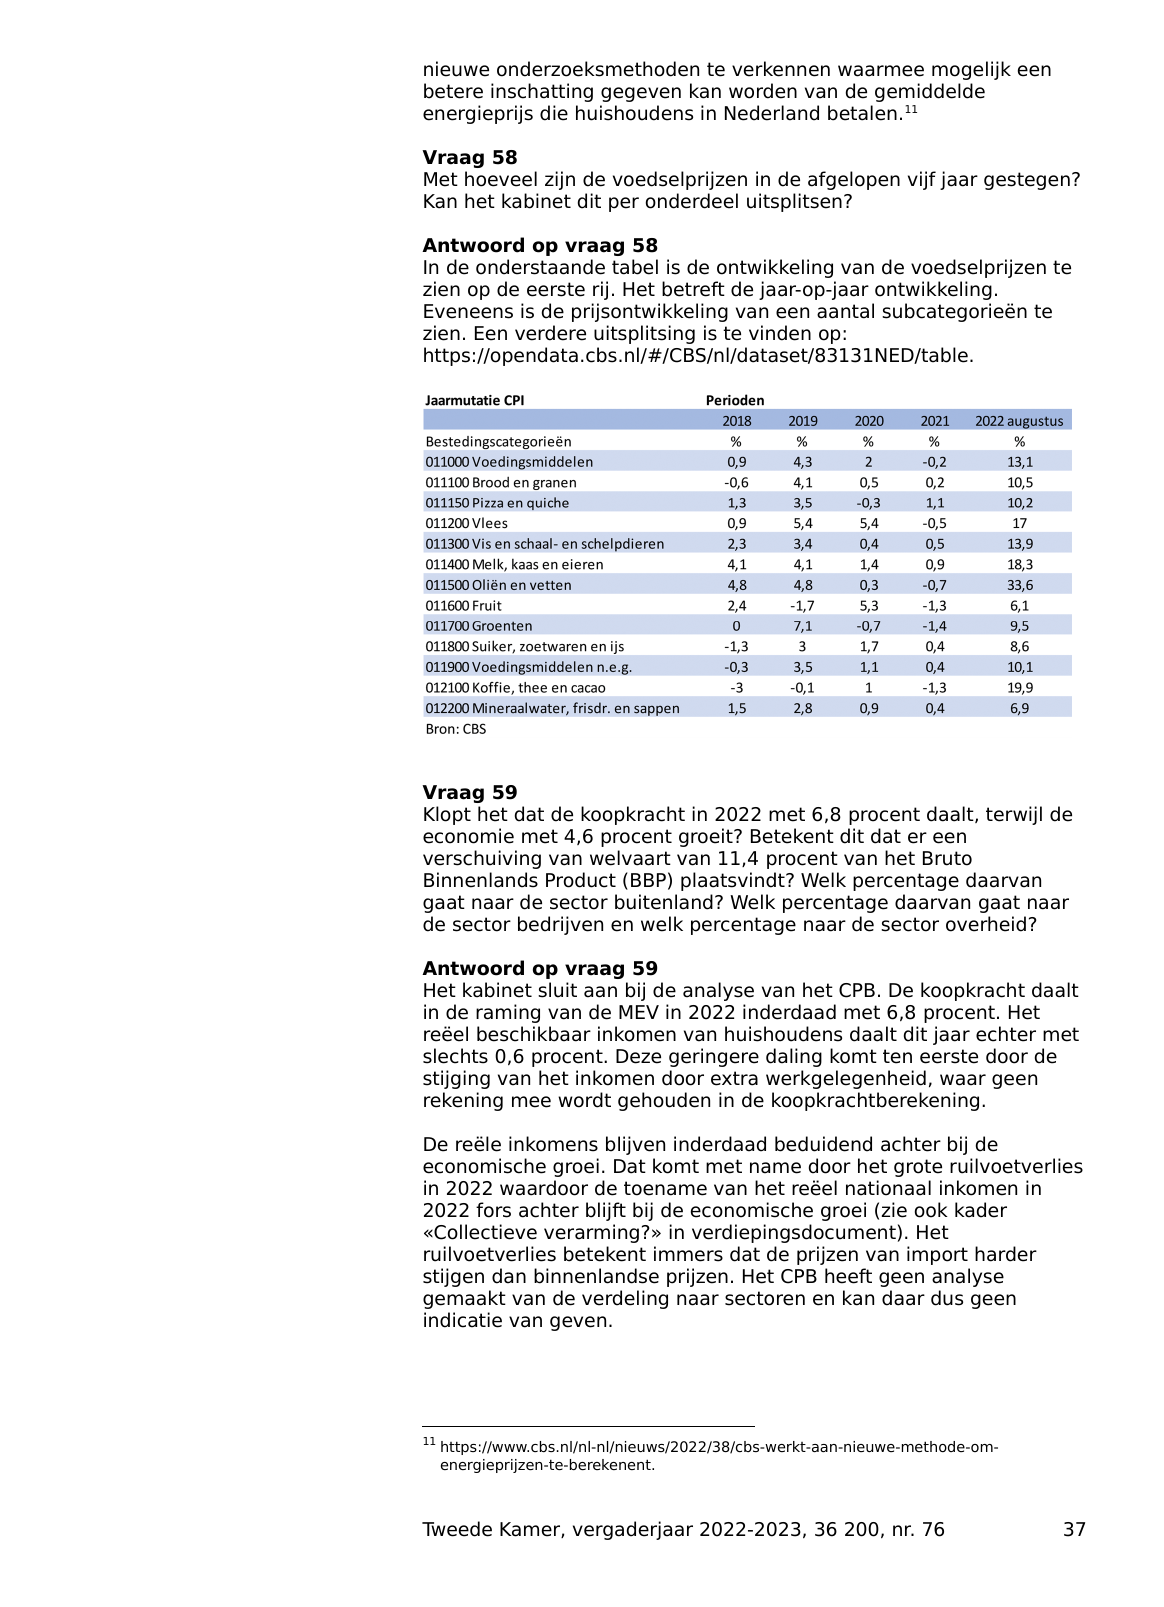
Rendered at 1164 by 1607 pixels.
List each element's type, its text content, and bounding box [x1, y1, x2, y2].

text Het kabinet sluit aan bij de analyse van het CPB. De koopkracht daalt in de raming van de MEV in 2022 inderdaad met 6,8 procent. Het reëel beschikbaar inkomen van huishoudens daalt dit jaar echter met slechts 0,6 procent. Deze geringere daling komt ten eerste door de stijging van het inkomen door extra werkgelegenheid, waar geen rekening mee wordt gehouden in de koopkrachtberekening. [422, 980, 1087, 1112]
picture [422, 389, 1072, 738]
text https://www.cbs.nl/nl-nl/nieuws/2022/38/cbs-werkt-aan-nieuwe-methode-om-energieprijzen-te-berekenent. [422, 1435, 1087, 1474]
text nieuwe onderzoeksmethoden te verkennen waarmee mogelijk een betere inschatting gegeven kan worden van de gemiddelde energieprijs die huishoudens in Nederland betalen. [422, 59, 1087, 125]
text Met hoeveel zijn de voedselprijzen in de afgelopen vijf jaar gestegen? Kan het kabinet dit per onderdeel uitsplitsen? [422, 169, 1087, 213]
text Klopt het dat de koopkracht in 2022 met 6,8 procent daalt, terwijl de economie met 4,6 procent groeit? Betekent dit dat er een verschuiving van welvaart van 11,4 procent van het Bruto Binnenlands Product (BBP) plaatsvindt? Welk percentage daarvan gaat naar de sector buitenland? Welk percentage daarvan gaat naar de sector bedrijven en welk percentage naar de sector overheid? [422, 804, 1087, 936]
subtitle Vraag 59 [422, 782, 1087, 804]
subtitle Vraag 58 [422, 147, 1087, 169]
subtitle Antwoord op vraag 58 [422, 235, 1087, 257]
text De reële inkomens blijven inderdaad beduidend achter bij de economische groei. Dat komt met name door het grote ruilvoetverlies in 2022 waardoor de toename van het reëel nationaal inkomen in 2022 fors achter blijft bij de economische groei (zie ook kader «Collectieve verarming?» in verdiepingsdocument). Het ruilvoetverlies betekent immers dat de prijzen van import harder stijgen dan binnenlandse prijzen. Het CPB heeft geen analyse gemaakt van de verdeling naar sectoren en kan daar dus geen indicatie van geven. [422, 1134, 1087, 1332]
text In de onderstaande tabel is de ontwikkeling van de voedselprijzen te zien op de eerste rij. Het betreft de jaar-op-jaar ontwikkeling. Eveneens is de prijsontwikkeling van een aantal subcategorieën te zien. Een verdere uitsplitsing is te vinden op: https://opendata.cbs.nl/#/CBS/nl/dataset/83131NED/table. [422, 257, 1087, 367]
subtitle Antwoord op vraag 59 [422, 958, 1087, 980]
